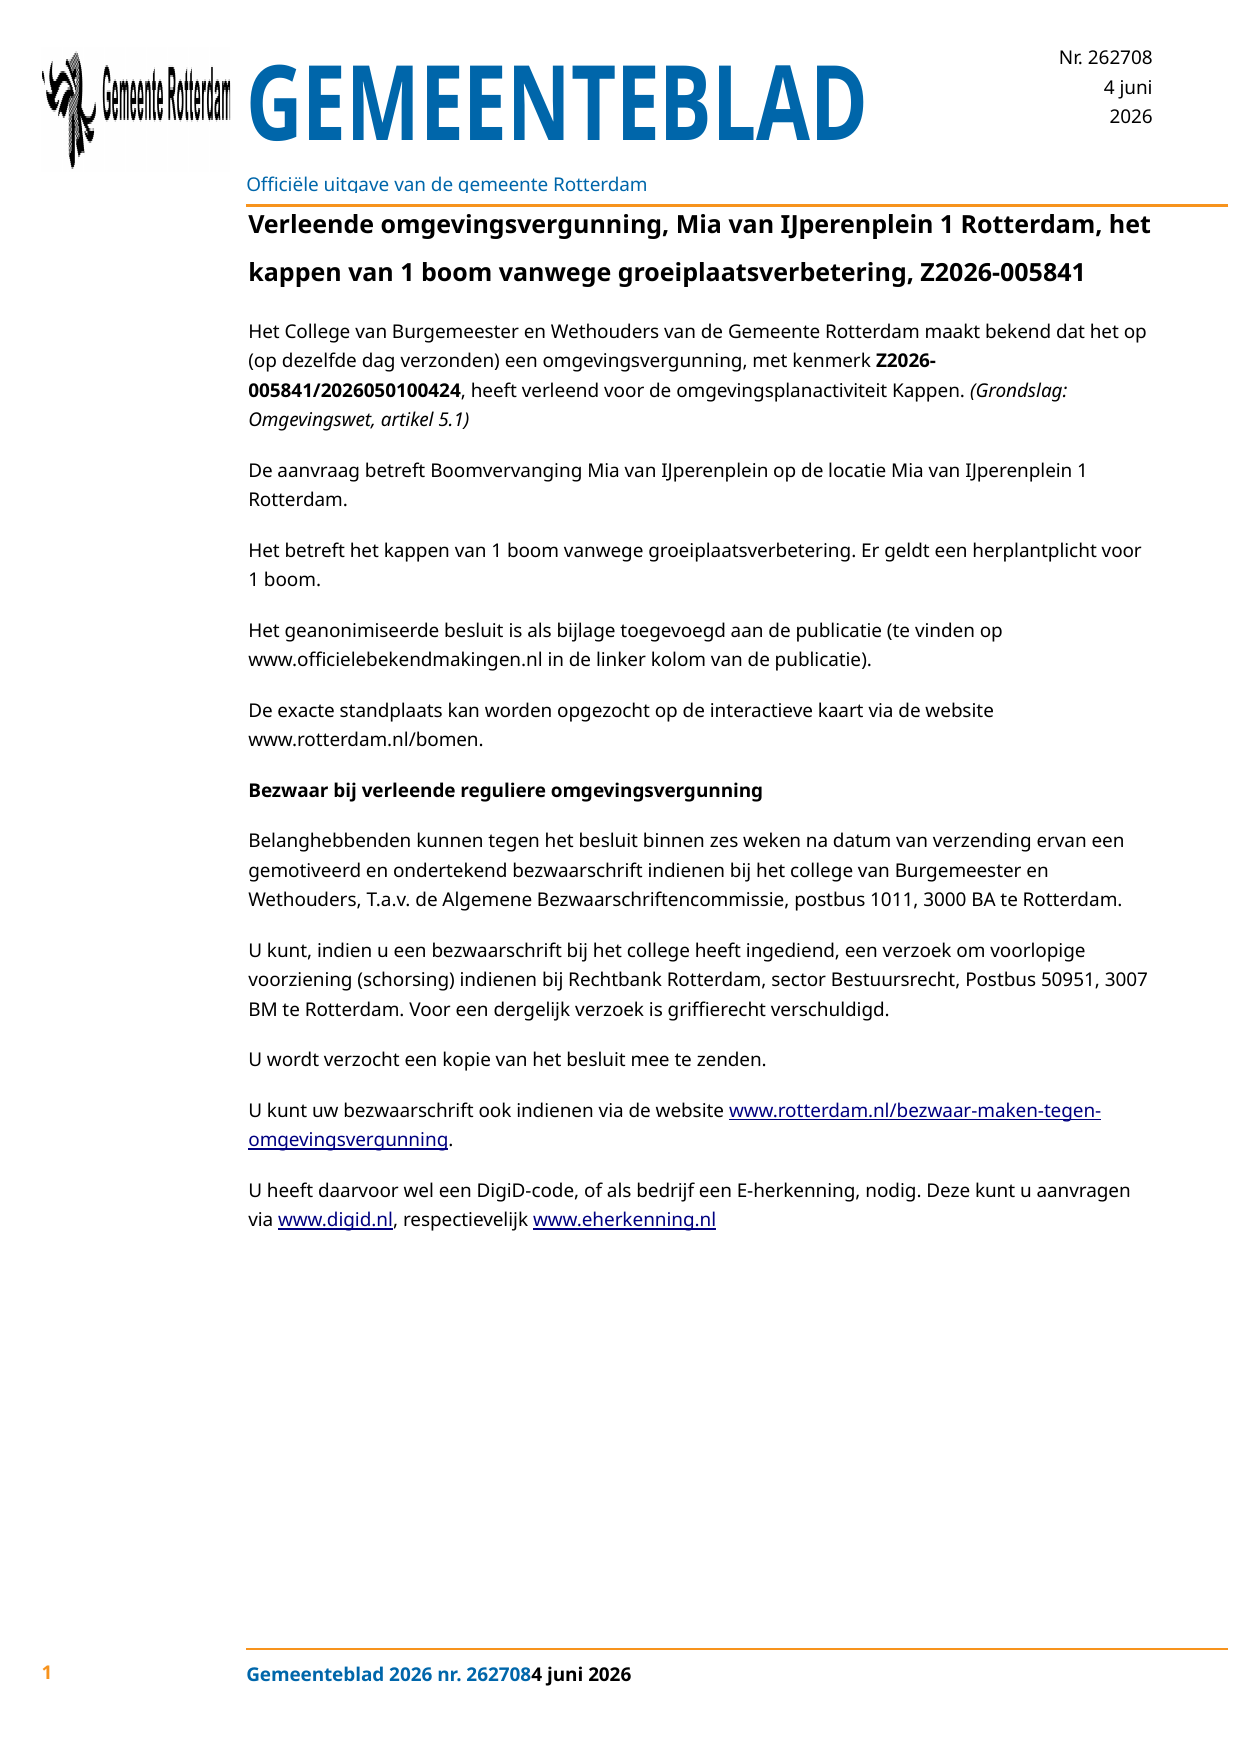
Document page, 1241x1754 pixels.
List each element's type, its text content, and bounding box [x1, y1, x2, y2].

text U kunt uw bezwaarschrift ook indienen via de website www.rotterdam.nl/bezwaar-maken-tegen-omgevingsvergunning. [248, 1097, 1152, 1152]
text Belanghebbenden kunnen tegen het besluit binnen zes weken na datum van verzending ervan een gemotiveerd en ondertekend bezwaarschrift indienen bij het college van Burgemeester en Wethouders, T.a.v. de Algemene Bezwaarschriftencommissie, postbus 1011, 3000 BA te Rotterdam. [248, 827, 1152, 912]
text Verleende omgevingsvergunning, Mia van IJperenplein 1 Rotterdam, het kappen van 1 boom vanwege groeiplaatsverbetering, Z2026-005841 [248, 207, 1152, 288]
text U wordt verzocht een kopie van het besluit mee te zenden. [248, 1047, 1152, 1072]
text Het betreft het kappen van 1 boom vanwege groeiplaatsverbetering. Er geldt een herplantplicht voor 1 boom. [248, 537, 1152, 592]
text Het geanonimiseerde besluit is als bijlage toegevoegd aan de publicatie (te vinden op www.officielebekendmakingen.nl in de linker kolom van de publicatie). [248, 617, 1152, 672]
text U kunt, indien u een bezwaarschrift bij het college heeft ingediend, een verzoek om voorlopige voorziening (schorsing) indienen bij Rechtbank Rotterdam, sector Bestuursrecht, Postbus 50951, 3007 BM te Rotterdam. Voor een dergelijk verzoek is griffierecht verschuldigd. [248, 937, 1152, 1022]
text U heeft daarvoor wel een DigiD-code, of als bedrijf een E-herkenning, nodig. Deze kunt u aanvragen via www.digid.nl, respectievelijk www.eherkenning.nl [248, 1177, 1152, 1232]
text De exacte standplaats kan worden opgezocht op de interactieve kaart via de website www.rotterdam.nl/bomen. [248, 697, 1152, 752]
text Bezwaar bij verleende reguliere omgevingsvergunning [248, 777, 1152, 803]
text De aanvraag betreft Boomvervanging Mia van IJperenplein op de locatie Mia van IJperenplein 1 Rotterdam. [248, 457, 1152, 512]
picture [41, 47, 231, 172]
text Het College van Burgemeester en Wethouders van de Gemeente Rotterdam maakt bekend dat het op (op dezelfde dag verzonden) een omgevingsvergunning, met kenmerk Z2026-005841/2026050100424, heeft verleend voor de omgevingsplanactiviteit Kappen. (Grondslag: Omgevingswet, artikel 5.1) [248, 318, 1152, 432]
